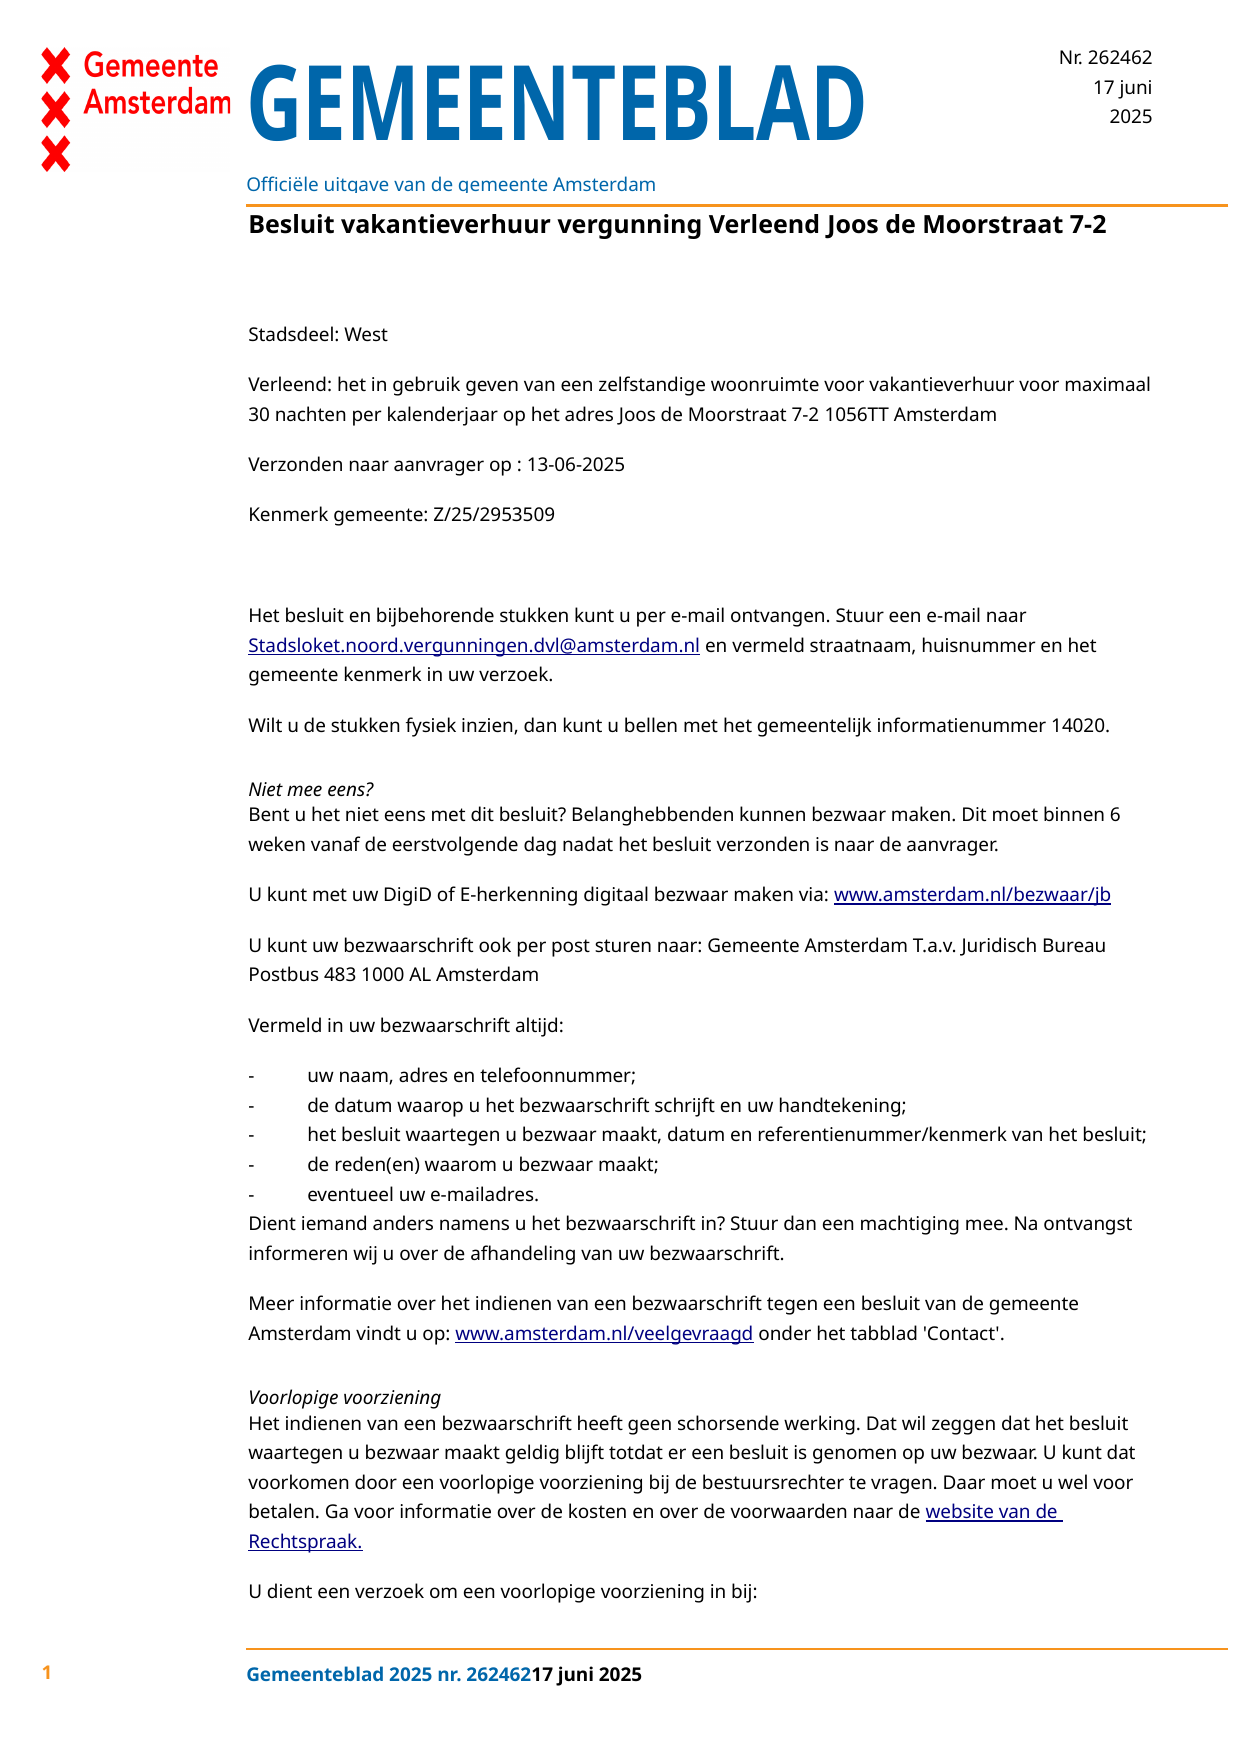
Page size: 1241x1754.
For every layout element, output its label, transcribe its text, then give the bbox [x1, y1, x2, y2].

text U kunt uw bezwaarschrift ook per post sturen naar: Gemeente Amsterdam T.a.v. Juridisch Bureau Postbus 483 1000 AL Amsterdam [248, 932, 1152, 987]
text Het indienen van een bezwaarschrift heeft geen schorsende werking. Dat wil zeggen dat het besluit waartegen u bezwaar maakt geldig blijft totdat er een besluit is genomen op uw bezwaar. U kunt dat voorkomen door een voorlopige voorziening bij de bestuursrechter te vragen. Daar moet u wel voor betalen. Ga voor informatie over de kosten en over de voorwaarden naar de website van de Rechtspraak. [248, 1410, 1152, 1554]
text Niet mee eens? [248, 776, 1152, 802]
text U kunt met uw DigiD of E-herkenning digitaal bezwaar maken via: www.amsterdam.nl/bezwaar/jb [248, 882, 1152, 907]
text Kenmerk gemeente: Z/25/2953509 [248, 502, 1152, 527]
text Verleend: het in gebruik geven van een zelfstandige woonruimte voor vakantieverhuur voor maximaal 30 nachten per kalenderjaar op het adres Joos de Moorstraat 7-2 1056TT Amsterdam [248, 371, 1152, 426]
text Verzonden naar aanvrager op : 13-06-2025 [248, 451, 1152, 477]
text Het besluit en bijbehorende stukken kunt u per e-mail ontvangen. Stuur een e-mail naar Stadsloket.noord.vergunningen.dvl@amsterdam.nl en vermeld straatnaam, huisnummer en het gemeente kenmerk in uw verzoek. [248, 602, 1152, 687]
list het besluit waartegen u bezwaar maakt, datum en referentienummer/kenmerk van het besluit; [248, 1122, 1152, 1147]
text Stadsdeel: West [248, 321, 1152, 346]
text Besluit vakantieverhuur vergunning Verleend Joos de Moorstraat 7-2 [248, 207, 1152, 241]
list uw naam, adres en telefoonnummer; [248, 1062, 1152, 1088]
list de reden(en) waarom u bezwaar maakt; [248, 1151, 1152, 1177]
text Bent u het niet eens met dit besluit? Belanghebbenden kunnen bezwaar maken. Dit moet binnen 6 weken vanaf de eerstvolgende dag nadat het besluit verzonden is naar de aanvrager. [248, 802, 1152, 857]
picture [41, 47, 231, 172]
text U dient een verzoek om een voorlopige voorziening in bij: [248, 1578, 1152, 1604]
list de datum waarop u het bezwaarschrift schrijft en uw handtekening; [248, 1092, 1152, 1118]
text Vermeld in uw bezwaarschrift altijd: [248, 1012, 1152, 1038]
list eventueel uw e-mailadres. [248, 1181, 1152, 1207]
text Voorlopige voorziening [248, 1384, 1152, 1410]
text Dient iemand anders namens u het bezwaarschrift in? Stuur dan een machtiging mee. Na ontvangst informeren wij u over de afhandeling van uw bezwaarschrift. [248, 1210, 1152, 1266]
text Meer informatie over het indienen van een bezwaarschrift tegen een besluit van de gemeente Amsterdam vindt u op: www.amsterdam.nl/veelgevraagd onder het tabblad 'Contact'. [248, 1290, 1152, 1346]
text Wilt u de stukken fysiek inzien, dan kunt u bellen met het gemeentelijk informatienummer 14020. [248, 712, 1152, 738]
